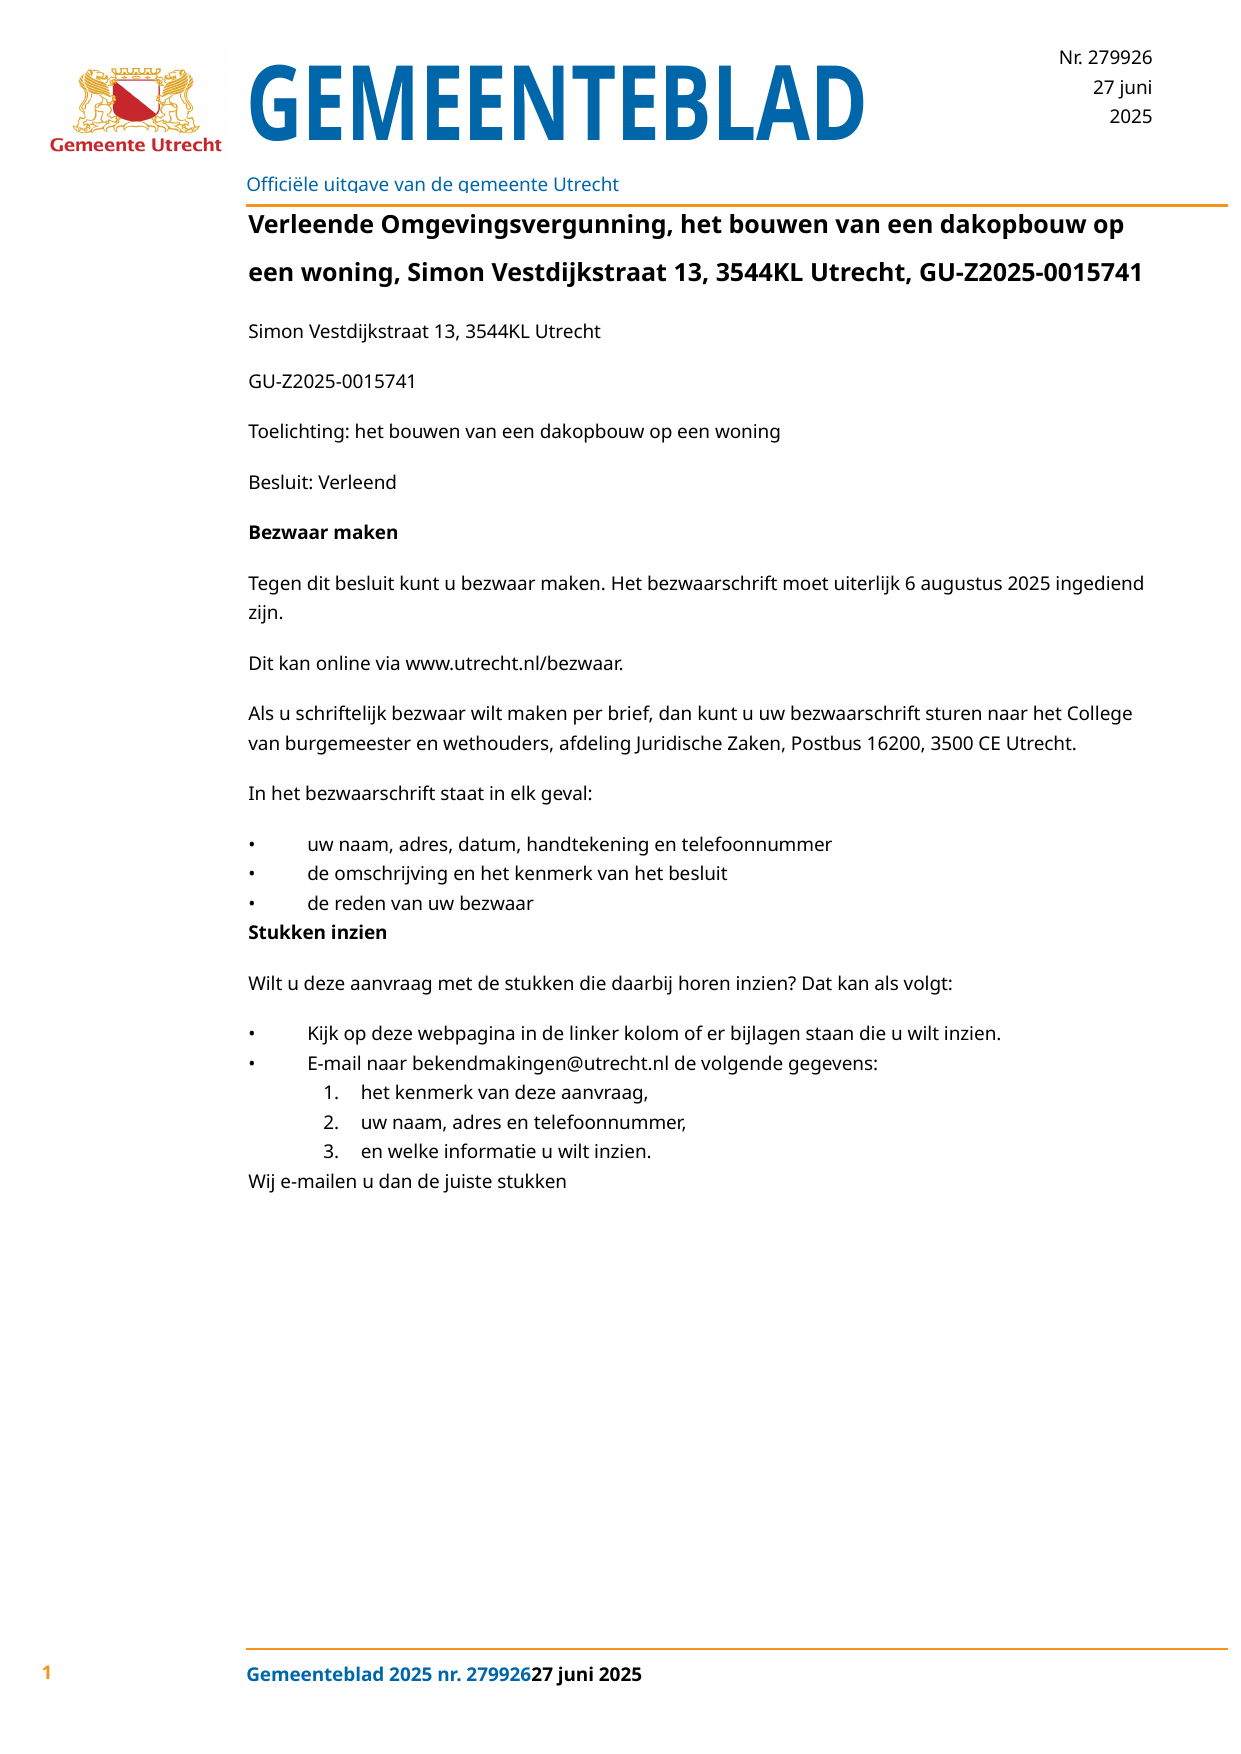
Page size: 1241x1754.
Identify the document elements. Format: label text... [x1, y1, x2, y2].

text Wij e-mailen u dan de juiste stukken [248, 1168, 1152, 1194]
text Tegen dit besluit kunt u bezwaar maken. Het bezwaarschrift moet uiterlijk 6 augustus 2025 ingediend zijn. [248, 570, 1152, 625]
list Kijk op deze webpagina in de linker kolom of er bijlagen staan die u wilt inzien. [248, 1020, 1152, 1046]
text Verleende Omgevingsvergunning, het bouwen van een dakopbouw op een woning, Simon Vestdijkstraat 13, 3544KL Utrecht, GU-Z2025-0015741 [248, 207, 1152, 288]
text GU-Z2025-0015741 [248, 368, 1152, 394]
list de reden van uw bezwaar [248, 890, 1152, 916]
text Bezwaar maken [248, 519, 1152, 545]
list en welke informatie u wilt inzien. [323, 1139, 1152, 1164]
list uw naam, adres, datum, handtekening en telefoonnummer [248, 831, 1152, 857]
list uw naam, adres en telefoonnummer, [323, 1109, 1152, 1135]
text Toelichting: het bouwen van een dakopbouw op een woning [248, 419, 1152, 444]
list het kenmerk van deze aanvraag, [323, 1079, 1152, 1105]
text Als u schriftelijk bezwaar wilt maken per brief, dan kunt u uw bezwaarschrift sturen naar het College van burgemeester en wethouders, afdeling Juridische Zaken, Postbus 16200, 3500 CE Utrecht. [248, 700, 1152, 756]
text Stukken inzien [248, 919, 1152, 945]
text Simon Vestdijkstraat 13, 3544KL Utrecht [248, 318, 1152, 344]
text Dit kan online via www.utrecht.nl/bezwaar. [248, 650, 1152, 676]
text Besluit: Verleend [248, 469, 1152, 495]
text Wilt u deze aanvraag met de stukken die daarbij horen inzien? Dat kan als volgt: [248, 970, 1152, 996]
text In het bezwaarschrift staat in elk geval: [248, 780, 1152, 806]
list de omschrijving en het kenmerk van het besluit [248, 860, 1152, 886]
list E-mail naar bekendmakingen@utrecht.nl de volgende gegevens: [248, 1050, 1152, 1076]
picture [41, 47, 231, 172]
